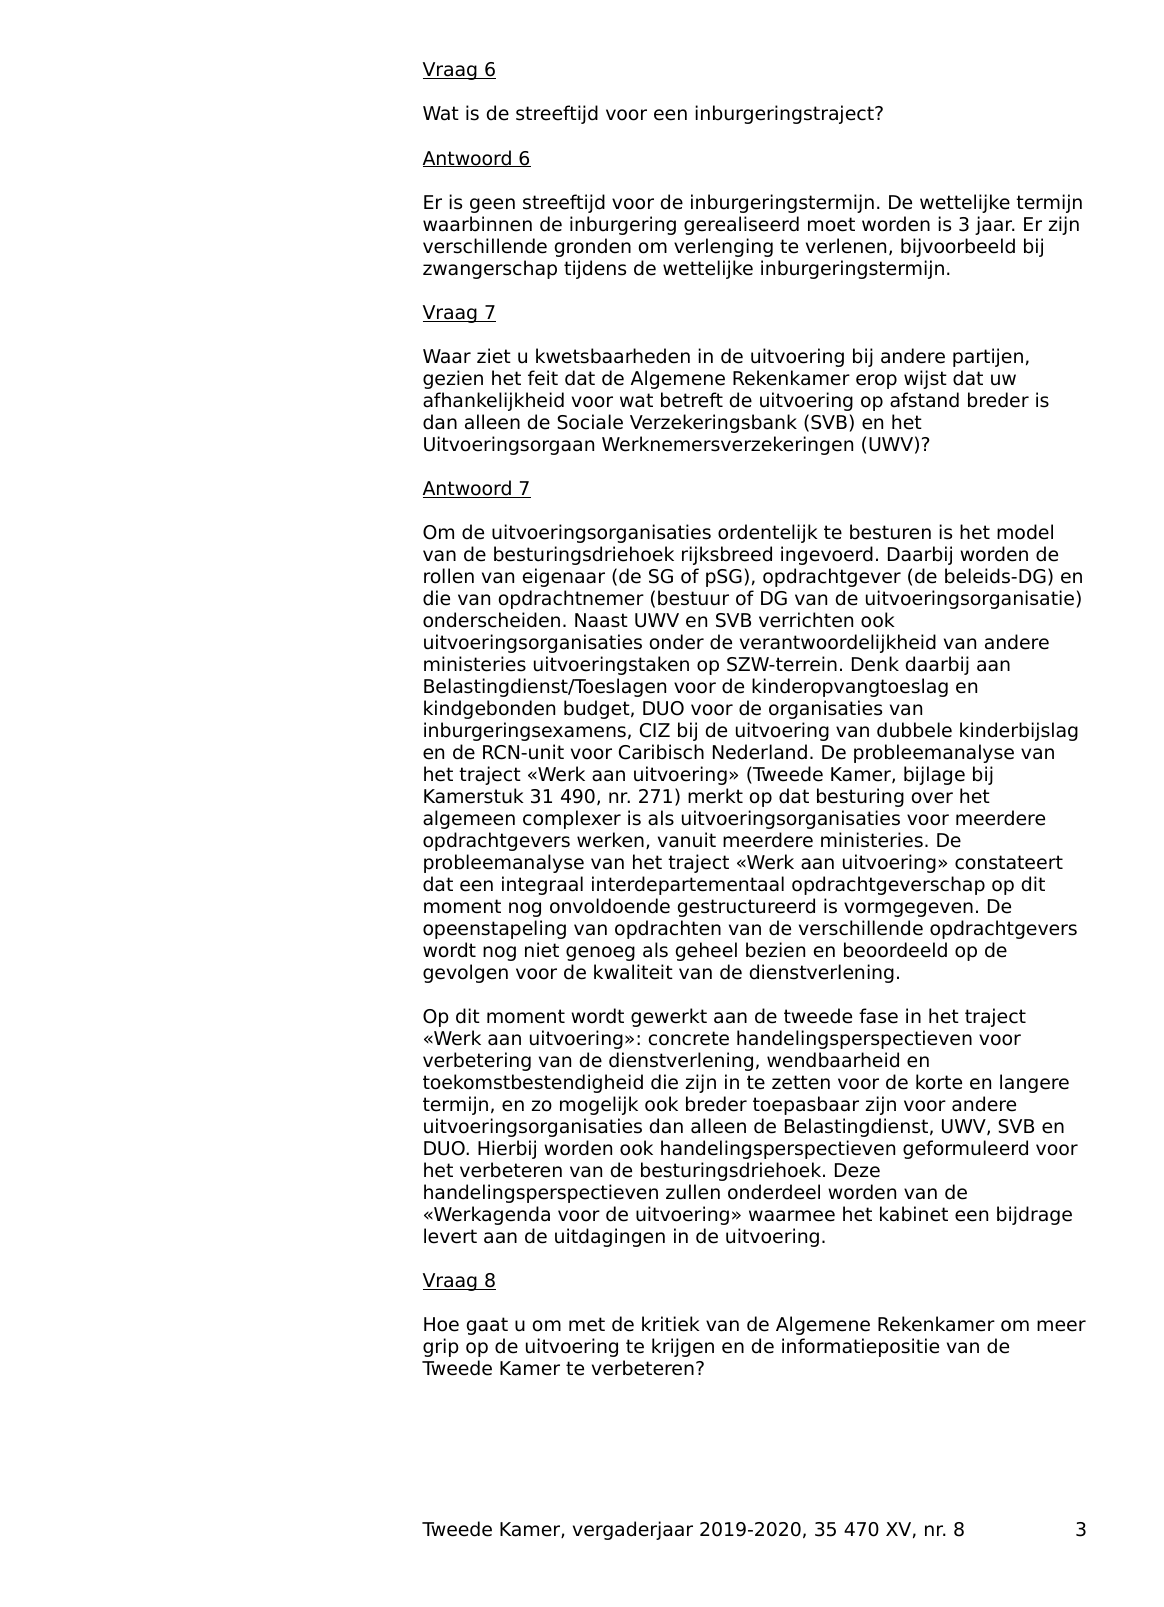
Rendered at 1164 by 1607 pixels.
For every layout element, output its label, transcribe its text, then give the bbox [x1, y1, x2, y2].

subtitle Vraag 8 [422, 1270, 1087, 1292]
text Om de uitvoeringsorganisaties ordentelijk te besturen is het model van de besturingsdriehoek rijksbreed ingevoerd. Daarbij worden de rollen van eigenaar (de SG of pSG), opdrachtgever (de beleids-DG) en die van opdrachtnemer (bestuur of DG van de uitvoeringsorganisatie) onderscheiden. Naast UWV en SVB verrichten ook uitvoeringsorganisaties onder de verantwoordelijkheid van andere ministeries uitvoeringstaken op SZW-terrein. Denk daarbij aan Belastingdienst/Toeslagen voor de kinderopvangtoeslag en kindgebonden budget, DUO voor de organisaties van inburgeringsexamens, CIZ bij de uitvoering van dubbele kinderbijslag en de RCN-unit voor Caribisch Nederland. De probleemanalyse van het traject «Werk aan uitvoering» (Tweede Kamer, bijlage bij Kamerstuk 31 490, nr. 271) merkt op dat besturing over het algemeen complexer is als uitvoeringsorganisaties voor meerdere opdrachtgevers werken, vanuit meerdere ministeries. De probleemanalyse van het traject «Werk aan uitvoering» constateert dat een integraal interdepartementaal opdrachtgeverschap op dit moment nog onvoldoende gestructureerd is vormgegeven. De opeenstapeling van opdrachten van de verschillende opdrachtgevers wordt nog niet genoeg als geheel bezien en beoordeeld op de gevolgen voor de kwaliteit van de dienstverlening. [422, 522, 1087, 984]
text Op dit moment wordt gewerkt aan de tweede fase in het traject «Werk aan uitvoering»: concrete handelingsperspectieven voor verbetering van de dienstverlening, wendbaarheid en toekomstbestendigheid die zijn in te zetten voor de korte en langere termijn, en zo mogelijk ook breder toepasbaar zijn voor andere uitvoeringsorganisaties dan alleen de Belastingdienst, UWV, SVB en DUO. Hierbij worden ook handelingsperspectieven geformuleerd voor het verbeteren van de besturingsdriehoek. Deze handelingsperspectieven zullen onderdeel worden van de «Werkagenda voor de uitvoering» waarmee het kabinet een bijdrage levert aan de uitdagingen in de uitvoering. [422, 1006, 1087, 1248]
subtitle Vraag 7 [422, 302, 1087, 324]
text Er is geen streeftijd voor de inburgeringstermijn. De wettelijke termijn waarbinnen de inburgering gerealiseerd moet worden is 3 jaar. Er zijn verschillende gronden om verlenging te verlenen, bijvoorbeeld bij zwangerschap tijdens de wettelijke inburgeringstermijn. [422, 192, 1087, 279]
text Wat is de streeftijd voor een inburgeringstraject? [422, 103, 1087, 125]
subtitle Antwoord 6 [422, 147, 1087, 169]
subtitle Vraag 6 [422, 59, 1087, 81]
text Hoe gaat u om met de kritiek van de Algemene Rekenkamer om meer grip op de uitvoering te krijgen en de informatiepositie van de Tweede Kamer te verbeteren? [422, 1314, 1087, 1380]
subtitle Antwoord 7 [422, 478, 1087, 500]
text Waar ziet u kwetsbaarheden in de uitvoering bij andere partijen, gezien het feit dat de Algemene Rekenkamer erop wijst dat uw afhankelijkheid voor wat betreft de uitvoering op afstand breder is dan alleen de Sociale Verzekeringsbank (SVB) en het Uitvoeringsorgaan Werknemersverzekeringen (UWV)? [422, 346, 1087, 456]
